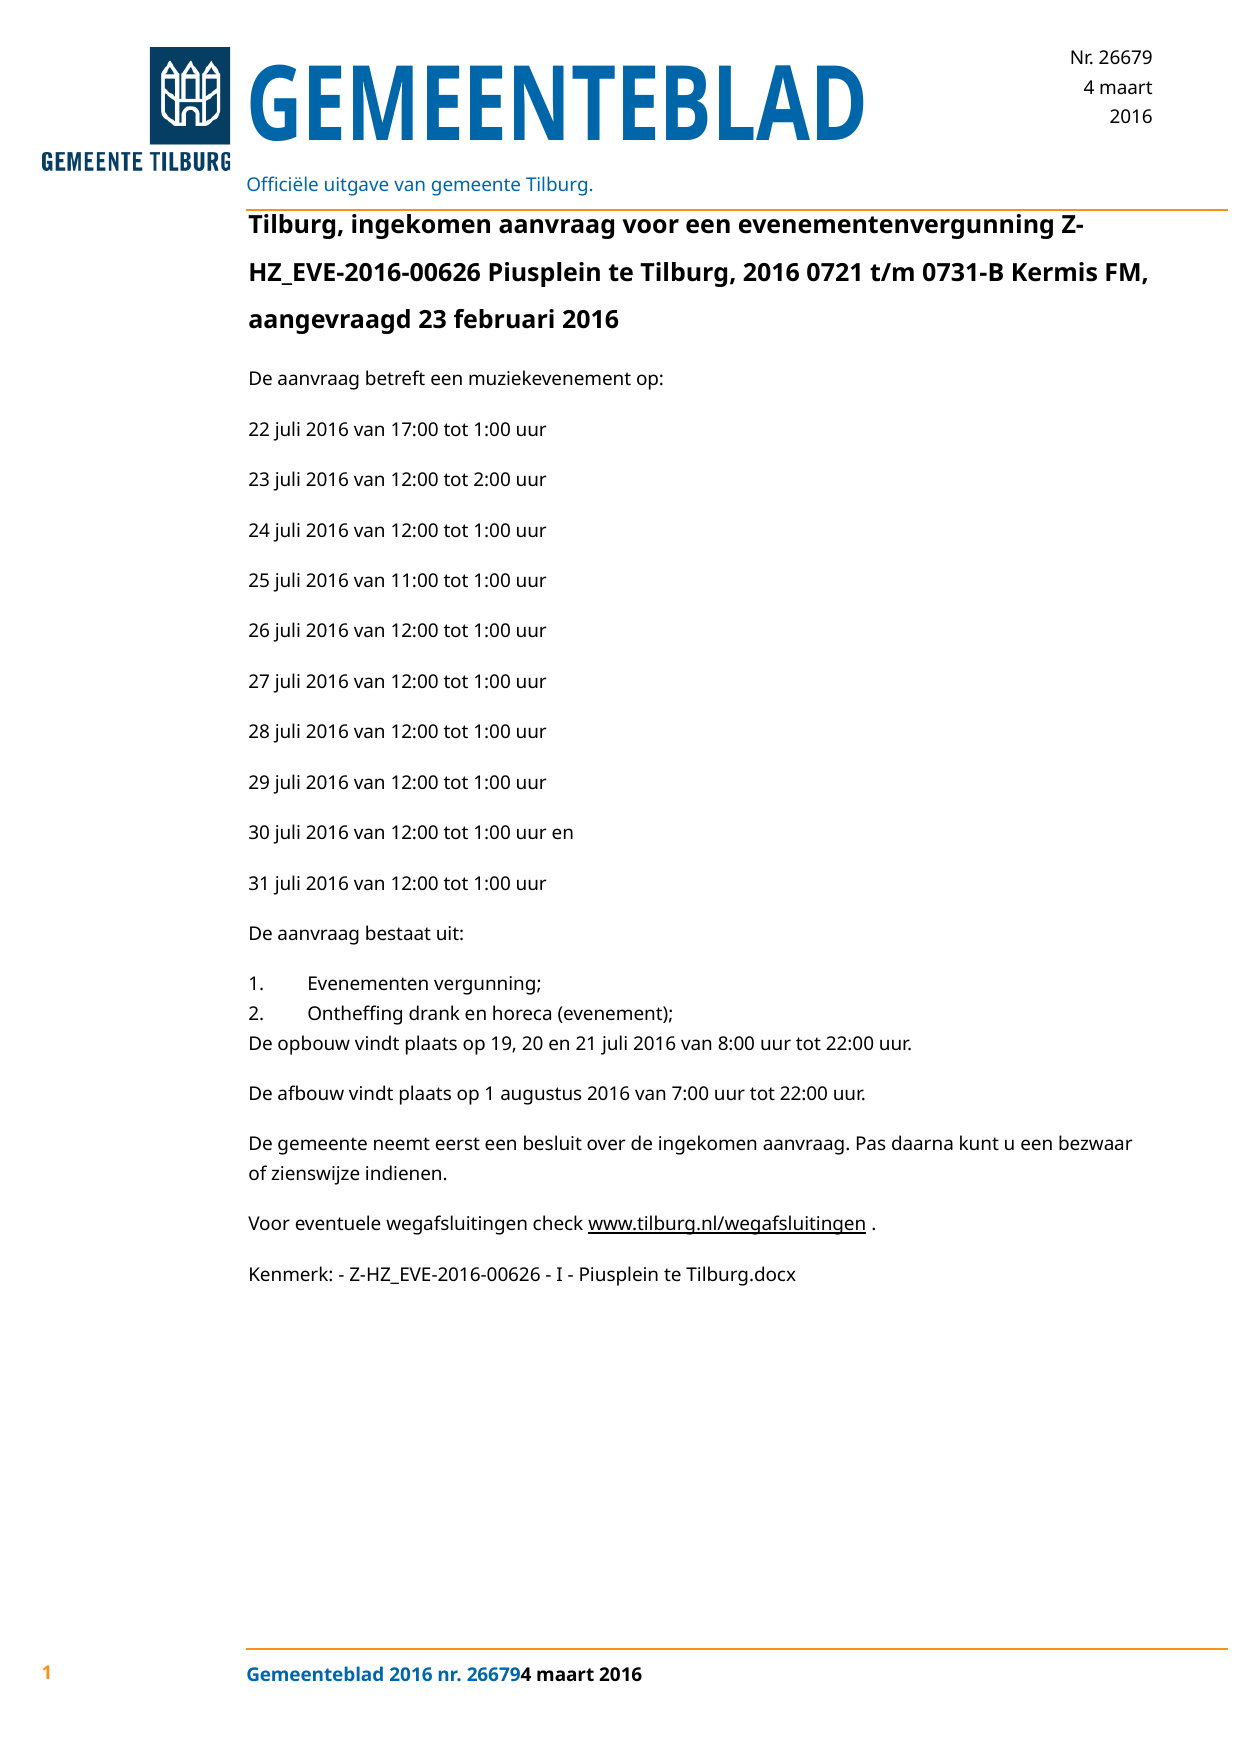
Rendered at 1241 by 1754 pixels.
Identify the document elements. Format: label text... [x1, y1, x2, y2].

text Tilburg, ingekomen aanvraag voor een evenementenvergunning Z-HZ_EVE-2016-00626 Piusplein te Tilburg, 2016 0721 t/m 0731-B Kermis FM, aangevraagd 23 februari 2016 [248, 211, 1152, 336]
text De afbouw vindt plaats op 1 augustus 2016 van 7:00 uur tot 22:00 uur. [248, 1080, 1152, 1106]
picture [41, 47, 231, 172]
text De opbouw vindt plaats op 19, 20 en 21 juli 2016 van 8:00 uur tot 22:00 uur. [248, 1030, 1152, 1055]
text 30 juli 2016 van 12:00 tot 1:00 uur en [248, 819, 1152, 845]
text 22 juli 2016 van 17:00 tot 1:00 uur [248, 416, 1152, 442]
text 31 juli 2016 van 12:00 tot 1:00 uur [248, 870, 1152, 895]
text De aanvraag bestaat uit: [248, 920, 1152, 946]
list Evenementen vergunning; [248, 971, 1152, 996]
text 29 juli 2016 van 12:00 tot 1:00 uur [248, 769, 1152, 794]
text De aanvraag betreft een muziekevenement op: [248, 366, 1152, 391]
text 27 juli 2016 van 12:00 tot 1:00 uur [248, 668, 1152, 694]
text 28 juli 2016 van 12:00 tot 1:00 uur [248, 718, 1152, 744]
text Kenmerk: - Z-HZ_EVE-2016-00626 - I - Piusplein te Tilburg.docx [248, 1261, 1152, 1287]
text 23 juli 2016 van 12:00 tot 2:00 uur [248, 466, 1152, 492]
text De gemeente neemt eerst een besluit over de ingekomen aanvraag. Pas daarna kunt u een bezwaar of zienswijze indienen. [248, 1131, 1152, 1186]
text 26 juli 2016 van 12:00 tot 1:00 uur [248, 618, 1152, 643]
text Voor eventuele wegafsluitingen check www.tilburg.nl/wegafsluitingen . [248, 1211, 1152, 1236]
text 24 juli 2016 van 12:00 tot 1:00 uur [248, 517, 1152, 542]
text 25 juli 2016 van 11:00 tot 1:00 uur [248, 567, 1152, 593]
list Ontheffing drank en horeca (evenement); [248, 1000, 1152, 1026]
